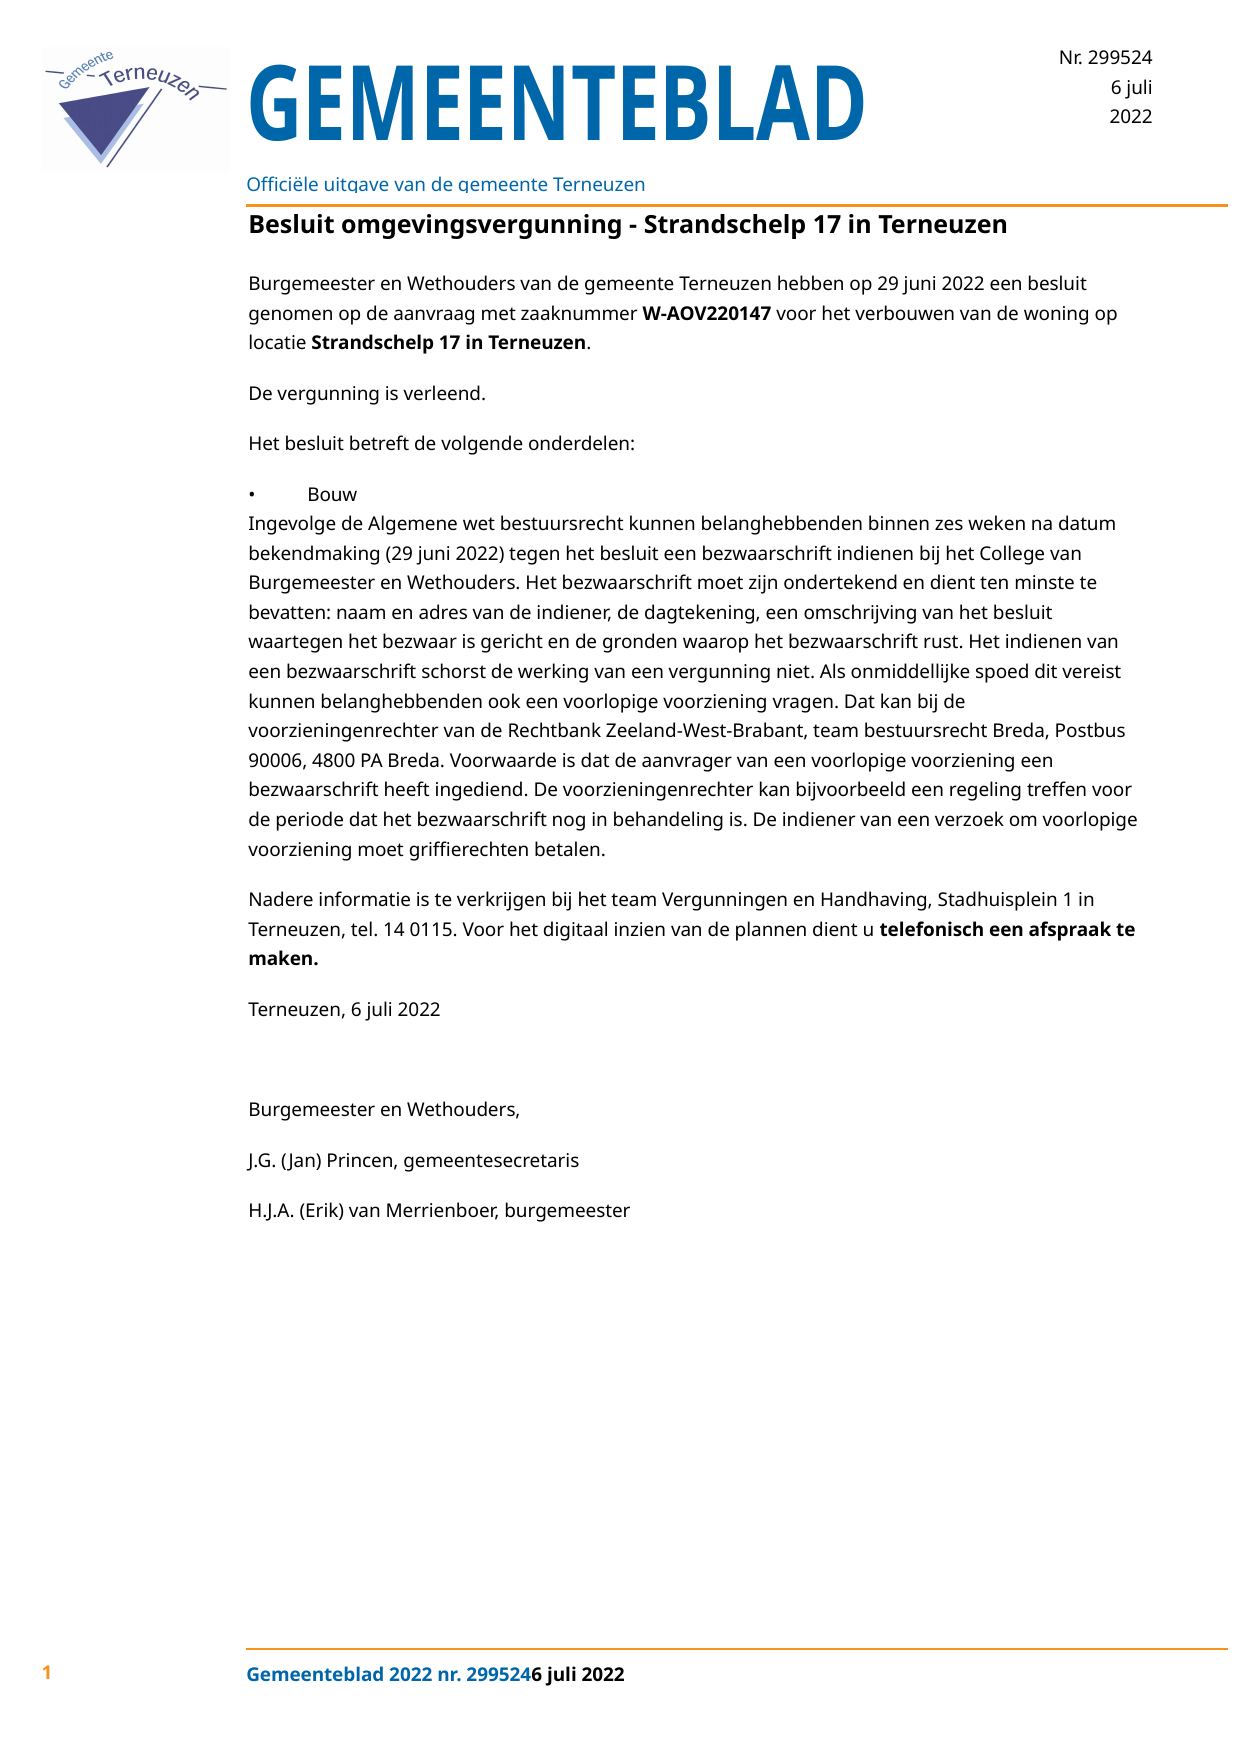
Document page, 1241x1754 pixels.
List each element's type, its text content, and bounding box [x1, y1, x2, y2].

text Terneuzen, 6 juli 2022 [248, 996, 1152, 1021]
text Ingevolge de Algemene wet bestuursrecht kunnen belanghebbenden binnen zes weken na datum bekendmaking (29 juni 2022) tegen het besluit een bezwaarschrift indienen bij het College van Burgemeester en Wethouders. Het bezwaarschrift moet zijn ondertekend en dient ten minste te bevatten: naam en adres van de indiener, de dagtekening, een omschrijving van het besluit waartegen het bezwaar is gericht en de gronden waarop het bezwaarschrift rust. Het indienen van een bezwaarschrift schorst de werking van een vergunning niet. Als onmiddellijke spoed dit vereist kunnen belanghebbenden ook een voorlopige voorziening vragen. Dat kan bij de voorzieningenrechter van de Rechtbank Zeeland-West-Brabant, team bestuursrecht Breda, Postbus 90006, 4800 PA Breda. Voorwaarde is dat de aanvrager van een voorlopige voorziening een bezwaarschrift heeft ingediend. De voorzieningenrechter kan bijvoorbeeld een regeling treffen voor de periode dat het bezwaarschrift nog in behandeling is. De indiener van een verzoek om voorlopige voorziening moet griffierechten betalen. [248, 510, 1152, 861]
picture [41, 47, 231, 172]
text Besluit omgevingsvergunning - Strandschelp 17 in Terneuzen [248, 207, 1152, 241]
text Burgemeester en Wethouders van de gemeente Terneuzen hebben op 29 juni 2022 een besluit genomen op de aanvraag met zaaknummer W-AOV220147 voor het verbouwen van de woning op locatie Strandschelp 17 in Terneuzen. [248, 270, 1152, 355]
text Nadere informatie is te verkrijgen bij het team Vergunningen en Handhaving, Stadhuisplein 1 in Terneuzen, tel. 14 0115. Voor het digitaal inzien van de plannen dient u telefonisch een afspraak te maken. [248, 886, 1152, 971]
text J.G. (Jan) Princen, gemeentesecretaris [248, 1147, 1152, 1173]
text Het besluit betreft de volgende onderdelen: [248, 430, 1152, 456]
text H.J.A. (Erik) van Merrienboer, burgemeester [248, 1197, 1152, 1223]
list Bouw [248, 481, 1152, 506]
text De vergunning is verleend. [248, 380, 1152, 406]
text Burgemeester en Wethouders, [248, 1097, 1152, 1122]
